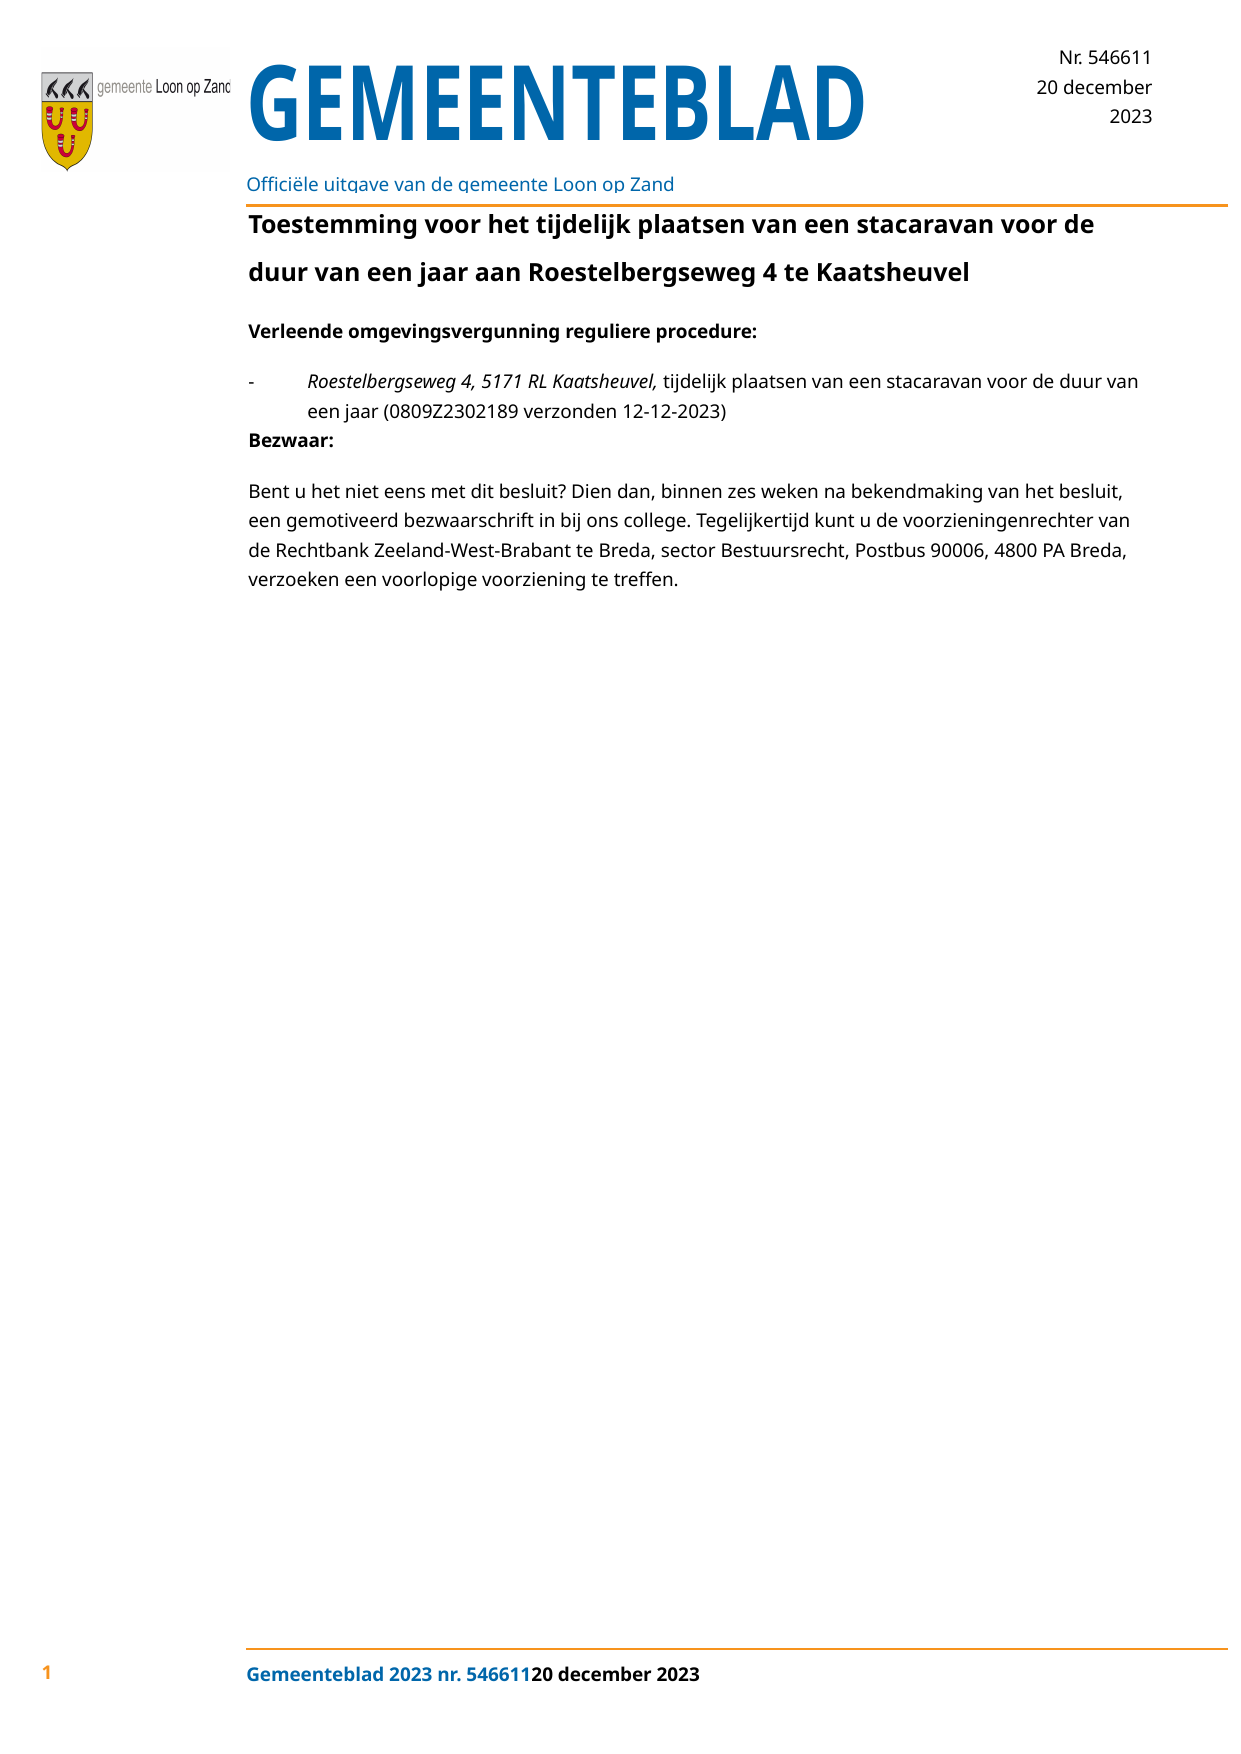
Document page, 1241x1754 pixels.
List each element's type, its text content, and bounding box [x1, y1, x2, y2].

text Toestemming voor het tijdelijk plaatsen van een stacaravan voor de duur van een jaar aan Roestelbergseweg 4 te Kaatsheuvel [248, 207, 1152, 288]
text Verleende omgevingsvergunning reguliere procedure: [248, 318, 1152, 344]
text Bent u het niet eens met dit besluit? Dien dan, binnen zes weken na bekendmaking van het besluit, een gemotiveerd bezwaarschrift in bij ons college. Tegelijkertijd kunt u de voorzieningenrechter van de Rechtbank Zeeland-West-Brabant te Breda, sector Bestuursrecht, Postbus 90006, 4800 PA Breda, verzoeken een voorlopige voorziening te treffen. [248, 478, 1152, 592]
picture [41, 47, 231, 172]
text Bezwaar: [248, 427, 1152, 453]
list Roestelbergseweg 4, 5171 RL Kaatsheuvel, tijdelijk plaatsen van een stacaravan voor de duur van een jaar (0809Z2302189 verzonden 12-12-2023) [248, 368, 1152, 424]
